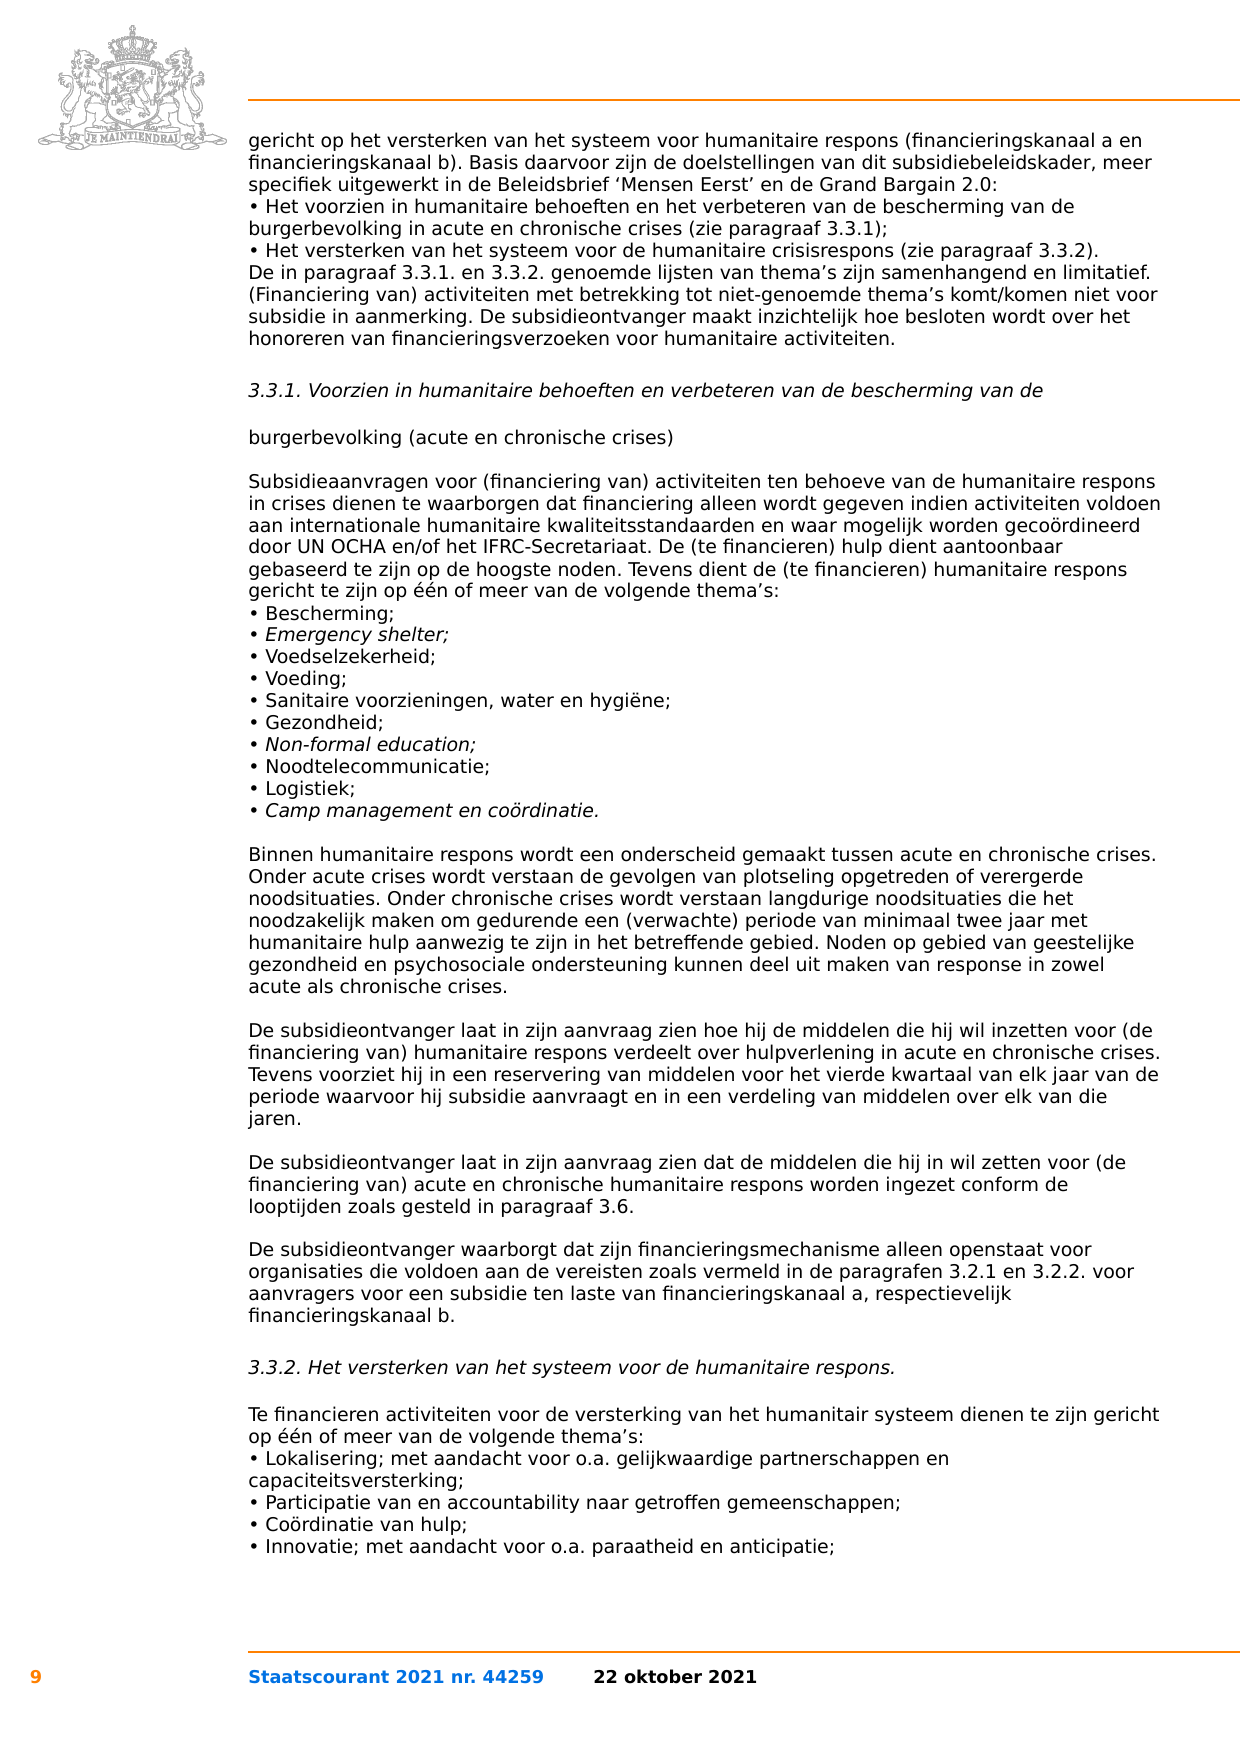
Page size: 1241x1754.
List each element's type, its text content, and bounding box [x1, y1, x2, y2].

text • Coördinatie van hulp; [248, 1514, 1163, 1536]
text • Lokalisering; met aandacht voor o.a. gelijkwaardige partnerschappen en capaciteitsversterking; [248, 1448, 1163, 1492]
text De subsidieontvanger laat in zijn aanvraag zien dat de middelen die hij in wil zetten voor (de financiering van) acute en chronische humanitaire respons worden ingezet conform de looptijden zoals gesteld in paragraaf 3.6. [248, 1152, 1163, 1217]
text • Voeding; [248, 668, 1163, 690]
subtitle 3.3.2. Het versterken van het systeem voor de humanitaire respons. [248, 1357, 1163, 1379]
text De in paragraaf 3.3.1. en 3.3.2. genoemde lijsten van thema’s zijn samenhangend en limitatief. (Financiering van) activiteiten met betrekking tot niet-genoemde thema’s komt/komen niet voor subsidie in aanmerking. De subsidieontvanger maakt inzichtelijk hoe besloten wordt over het honoreren van financieringsverzoeken voor humanitaire activiteiten. [248, 262, 1163, 350]
text • Het voorzien in humanitaire behoeften en het verbeteren van de bescherming van de burgerbevolking in acute en chronische crises (zie paragraaf 3.3.1); [248, 196, 1163, 240]
text • Non-formal education; [248, 734, 1163, 756]
text • Camp management en coördinatie. [248, 800, 1163, 822]
text De subsidieontvanger laat in zijn aanvraag zien hoe hij de middelen die hij wil inzetten voor (de financiering van) humanitaire respons verdeelt over hulpverlening in acute en chronische crises. Tevens voorziet hij in een reservering van middelen voor het vierde kwartaal van elk jaar van de periode waarvoor hij subsidie aanvraagt en in een verdeling van middelen over elk van die jaren. [248, 1020, 1163, 1130]
subtitle 3.3.1. Voorzien in humanitaire behoeften en verbeteren van de bescherming van de [248, 380, 1163, 402]
text • Voedselzekerheid; [248, 646, 1163, 668]
text Te financieren activiteiten voor de versterking van het humanitair systeem dienen te zijn gericht op één of meer van de volgende thema’s: [248, 1404, 1163, 1448]
text • Participatie van en accountability naar getroffen gemeenschappen; [248, 1492, 1163, 1514]
text burgerbevolking (acute en chronische crises) [248, 427, 1163, 449]
text • Gezondheid; [248, 712, 1163, 734]
text Binnen humanitaire respons wordt een onderscheid gemaakt tussen acute en chronische crises. Onder acute crises wordt verstaan de gevolgen van plotseling opgetreden of verergerde noodsituaties. Onder chronische crises wordt verstaan langdurige noodsituaties die het noodzakelijk maken om gedurende een (verwachte) periode van minimaal twee jaar met humanitaire hulp aanwezig te zijn in het betreffende gebied. Noden op gebied van geestelijke gezondheid en psychosociale ondersteuning kunnen deel uit maken van response in zowel acute als chronische crises. [248, 844, 1163, 998]
text gericht op het versterken van het systeem voor humanitaire respons (financieringskanaal a en financieringskanaal b). Basis daarvoor zijn de doelstellingen van dit subsidiebeleidskader, meer specifiek uitgewerkt in de Beleidsbrief ‘Mensen Eerst’ en de Grand Bargain 2.0: [248, 130, 1163, 196]
text • Emergency shelter; [248, 624, 1163, 646]
text Subsidieaanvragen voor (financiering van) activiteiten ten behoeve van de humanitaire respons in crises dienen te waarborgen dat financiering alleen wordt gegeven indien activiteiten voldoen aan internationale humanitaire kwaliteitsstandaarden en waar mogelijk worden gecoördineerd door UN OCHA en/of het IFRC-Secretariaat. De (te financieren) hulp dient aantoonbaar gebaseerd te zijn op de hoogste noden. Tevens dient de (te financieren) humanitaire respons gericht te zijn op één of meer van de volgende thema’s: [248, 471, 1163, 602]
text De subsidieontvanger waarborgt dat zijn financieringsmechanisme alleen openstaat voor organisaties die voldoen aan de vereisten zoals vermeld in de paragrafen 3.2.1 en 3.2.2. voor aanvragers voor een subsidie ten laste van financieringskanaal a, respectievelijk financieringskanaal b. [248, 1239, 1163, 1327]
text • Sanitaire voorzieningen, water en hygiëne; [248, 690, 1163, 712]
picture [38, 25, 227, 150]
text • Logistiek; [248, 778, 1163, 800]
text • Innovatie; met aandacht voor o.a. paraatheid en anticipatie; [248, 1536, 1163, 1558]
text • Bescherming; [248, 602, 1163, 624]
text • Het versterken van het systeem voor de humanitaire crisisrespons (zie paragraaf 3.3.2). [248, 240, 1163, 262]
text • Noodtelecommunicatie; [248, 756, 1163, 778]
